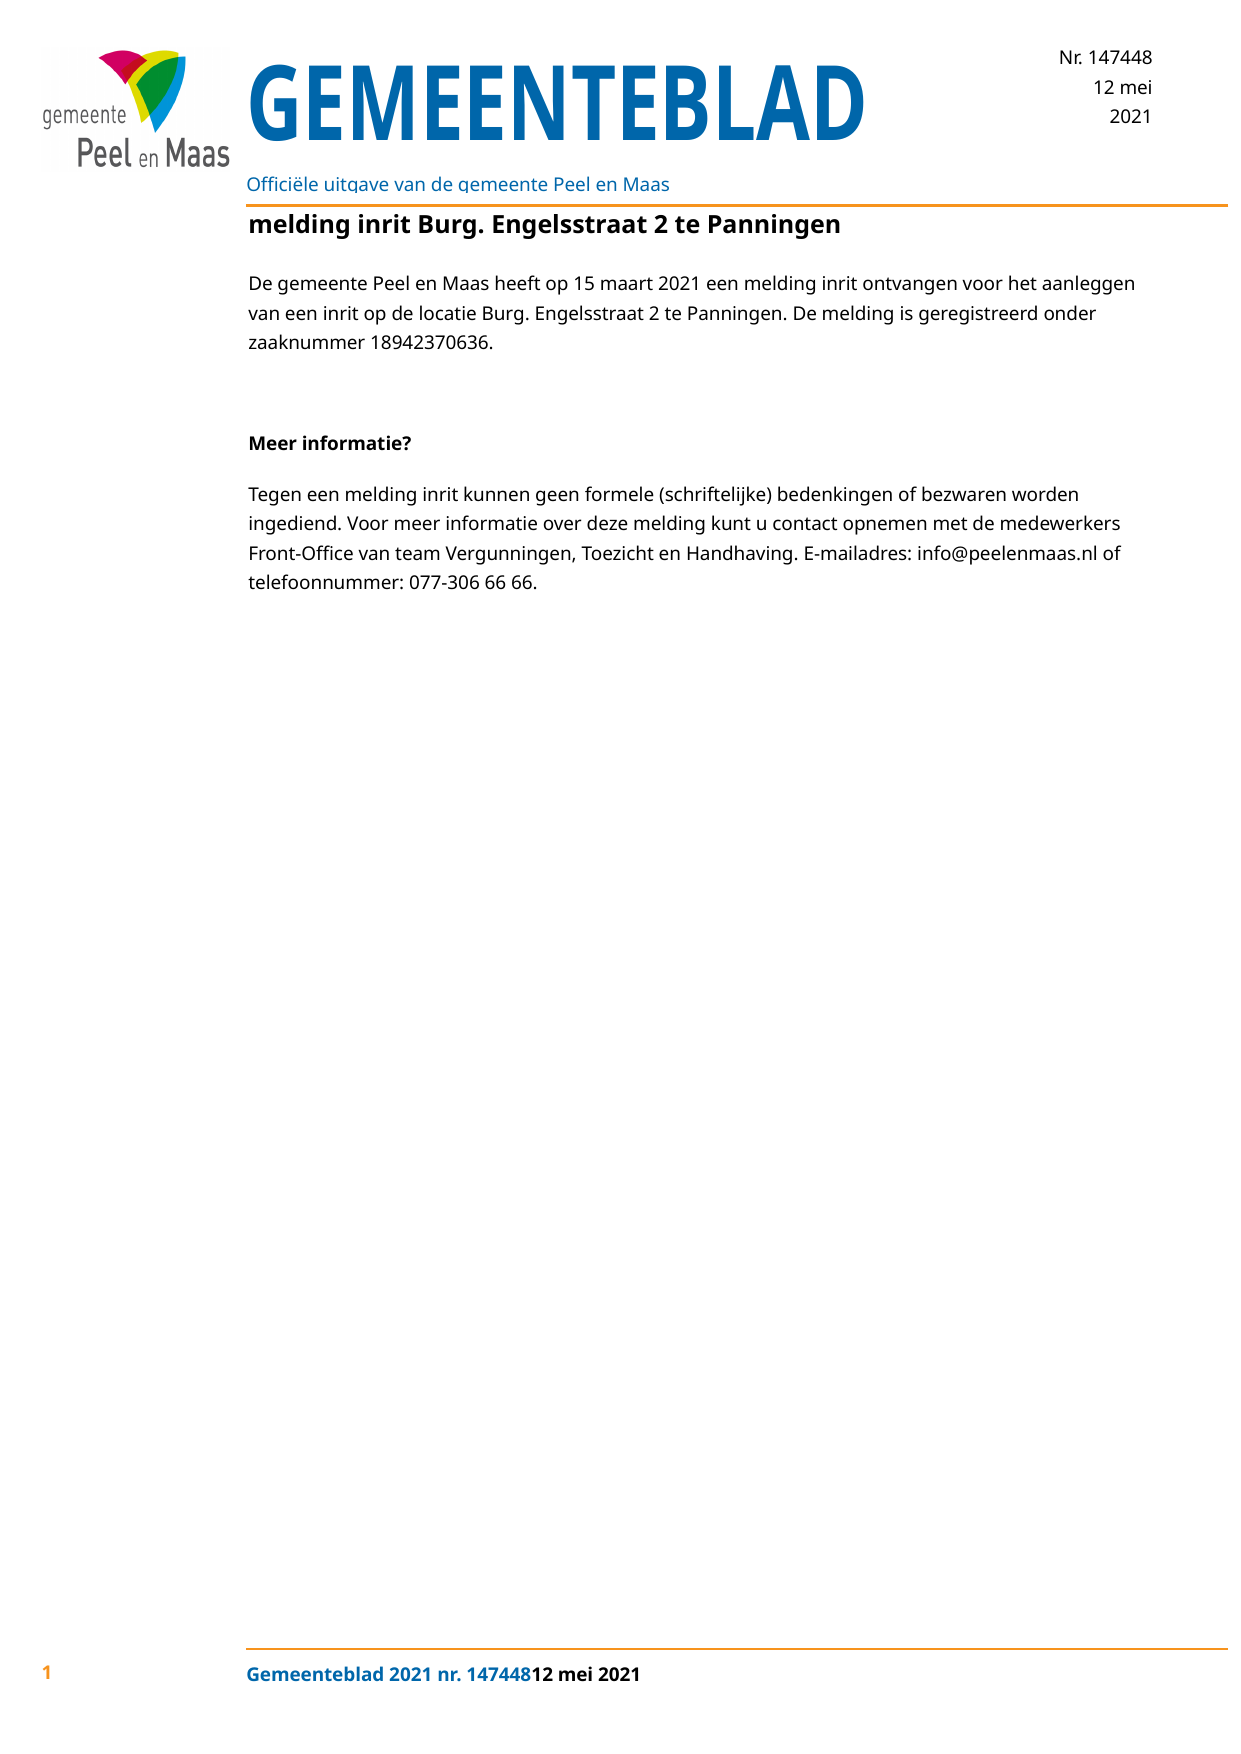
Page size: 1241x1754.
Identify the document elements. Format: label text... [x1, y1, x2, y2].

text Meer informatie? [248, 430, 1152, 456]
text De gemeente Peel en Maas heeft op 15 maart 2021 een melding inrit ontvangen voor het aanleggen van een inrit op de locatie Burg. Engelsstraat 2 te Panningen. De melding is geregistreerd onder zaaknummer 18942370636. [248, 270, 1152, 355]
text Tegen een melding inrit kunnen geen formele (schriftelijke) bedenkingen of bezwaren worden ingediend. Voor meer informatie over deze melding kunt u contact opnemen met de medewerkers Front-Office van team Vergunningen, Toezicht en Handhaving. E-mailadres: info@peelenmaas.nl of telefoonnummer: 077-306 66 66. [248, 481, 1152, 595]
text melding inrit Burg. Engelsstraat 2 te Panningen [248, 207, 1152, 241]
picture [41, 47, 231, 172]
